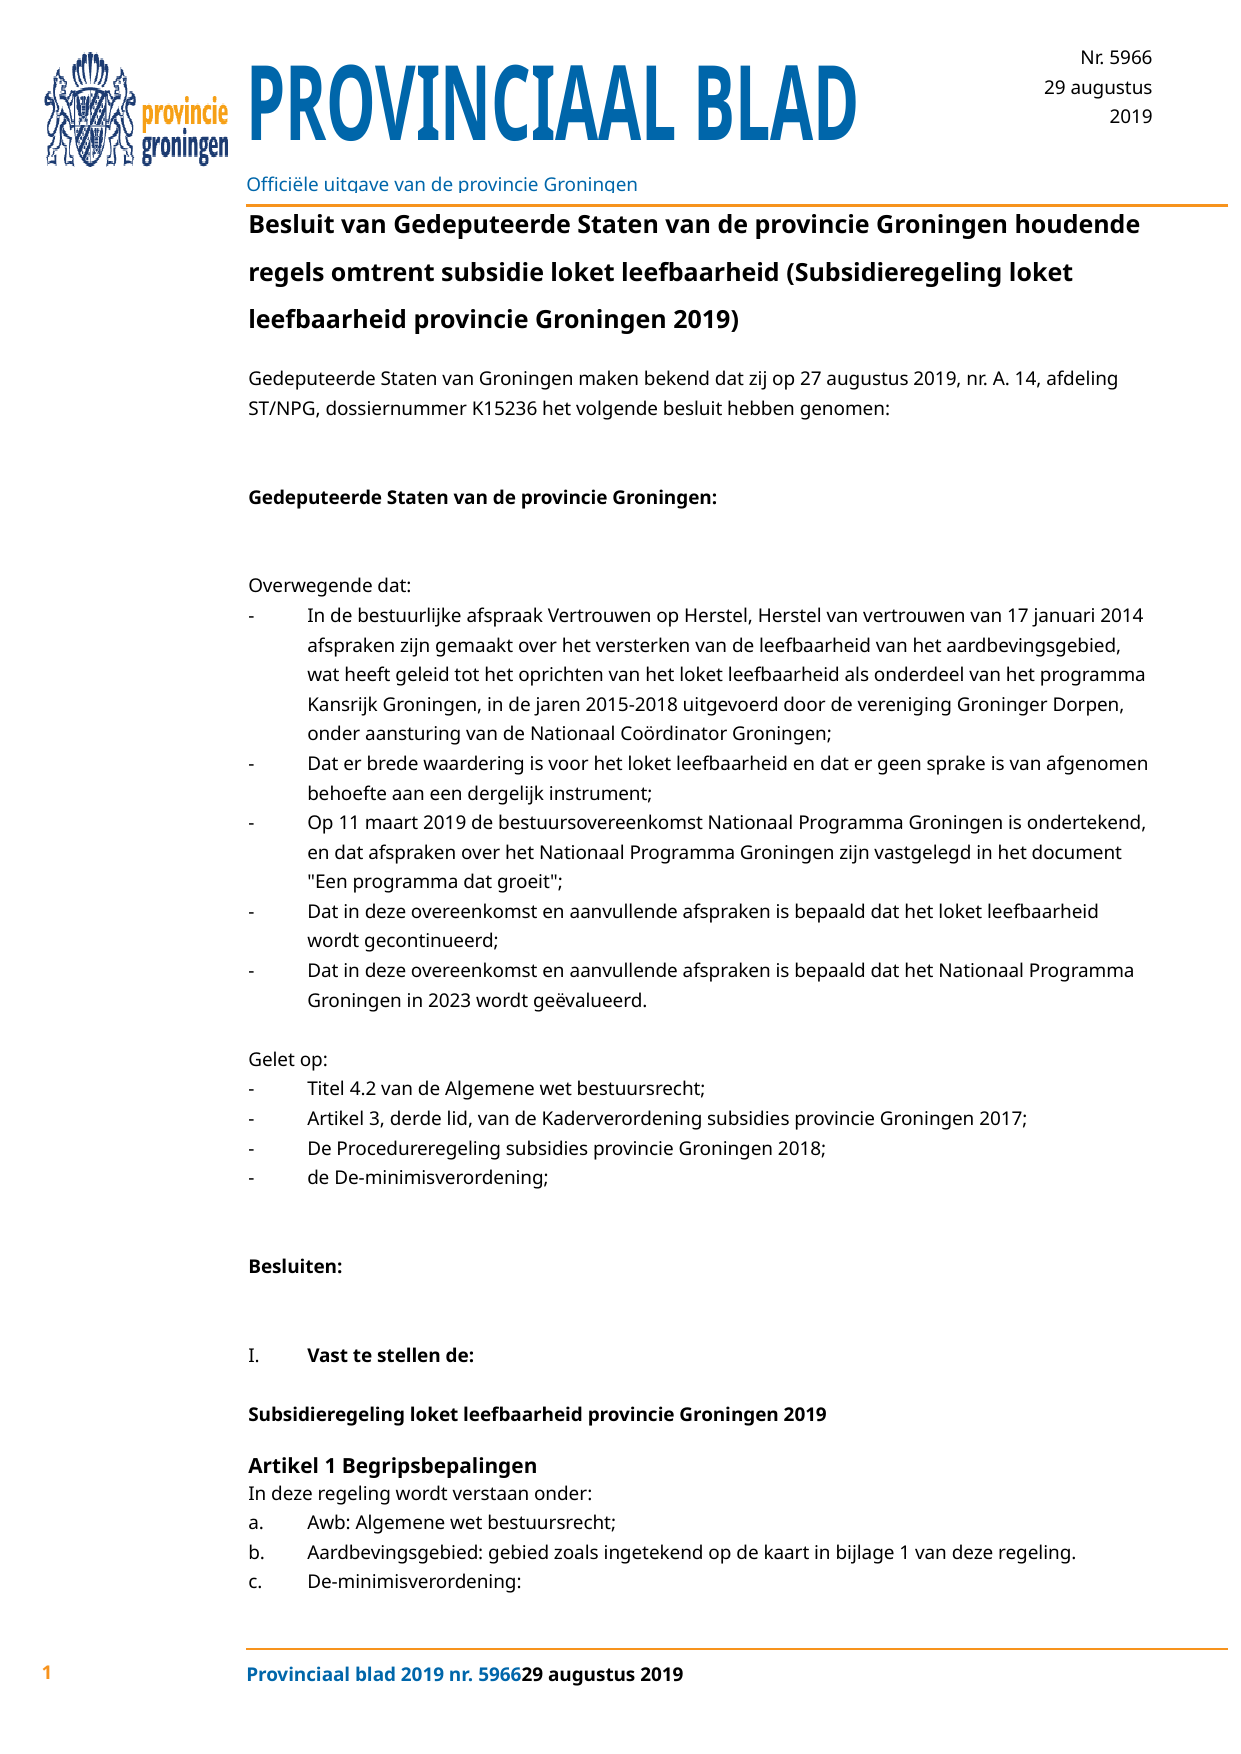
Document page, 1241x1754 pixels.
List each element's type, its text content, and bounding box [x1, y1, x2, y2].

list In de bestuurlijke afspraak Vertrouwen op Herstel, Herstel van vertrouwen van 17 januari 2014 afspraken zijn gemaakt over het versterken van de leefbaarheid van het aardbevingsgebied, wat heeft geleid tot het oprichten van het loket leefbaarheid als onderdeel van het programma Kansrijk Groningen, in de jaren 2015-2018 uitgevoerd door de vereniging Groninger Dorpen, onder aansturing van de Nationaal Coördinator Groningen; [248, 602, 1152, 746]
list De-minimisverordening: [248, 1568, 1152, 1594]
text Besluiten: [248, 1253, 1152, 1279]
list Dat in deze overeenkomst en aanvullende afspraken is bepaald dat het loket leefbaarheid wordt gecontinueerd; [248, 898, 1152, 953]
list Op 11 maart 2019 de bestuursovereenkomst Nationaal Programma Groningen is ondertekend, en dat afspraken over het Nationaal Programma Groningen zijn vastgelegd in het document "Een programma dat groeit"; [248, 809, 1152, 894]
list Awb: Algemene wet bestuursrecht; [248, 1509, 1152, 1535]
list De Procedureregeling subsidies provincie Groningen 2018; [248, 1135, 1152, 1160]
list Vast te stellen de: [248, 1342, 1152, 1367]
text Gelet op: [248, 1046, 1152, 1072]
list Artikel 3, derde lid, van de Kaderverordening subsidies provincie Groningen 2017; [248, 1105, 1152, 1131]
text In deze regeling wordt verstaan onder: [248, 1480, 1152, 1506]
text Besluit van Gedeputeerde Staten van de provincie Groningen houdende regels omtrent subsidie loket leefbaarheid (Subsidieregeling loket leefbaarheid provincie Groningen 2019) [248, 207, 1152, 336]
text Artikel 1 Begripsbepalingen [248, 1451, 1152, 1480]
text Gedeputeerde Staten van de provincie Groningen: [248, 484, 1152, 509]
text Subsidieregeling loket leefbaarheid provincie Groningen 2019 [248, 1401, 1152, 1427]
picture [41, 47, 231, 172]
text Gedeputeerde Staten van Groningen maken bekend dat zij op 27 augustus 2019, nr. A. 14, afdeling ST/NPG, dossiernummer K15236 het volgende besluit hebben genomen: [248, 366, 1152, 421]
list Dat er brede waardering is voor het loket leefbaarheid en dat er geen sprake is van afgenomen behoefte aan een dergelijk instrument; [248, 750, 1152, 805]
list de De-minimisverordening; [248, 1164, 1152, 1190]
list Aardbevingsgebied: gebied zoals ingetekend op de kaart in bijlage 1 van deze regeling. [248, 1539, 1152, 1565]
list Dat in deze overeenkomst en aanvullende afspraken is bepaald dat het Nationaal Programma Groningen in 2023 wordt geëvalueerd. [248, 957, 1152, 1012]
text Overwegende dat: [248, 573, 1152, 598]
list Titel 4.2 van de Algemene wet bestuursrecht; [248, 1076, 1152, 1101]
